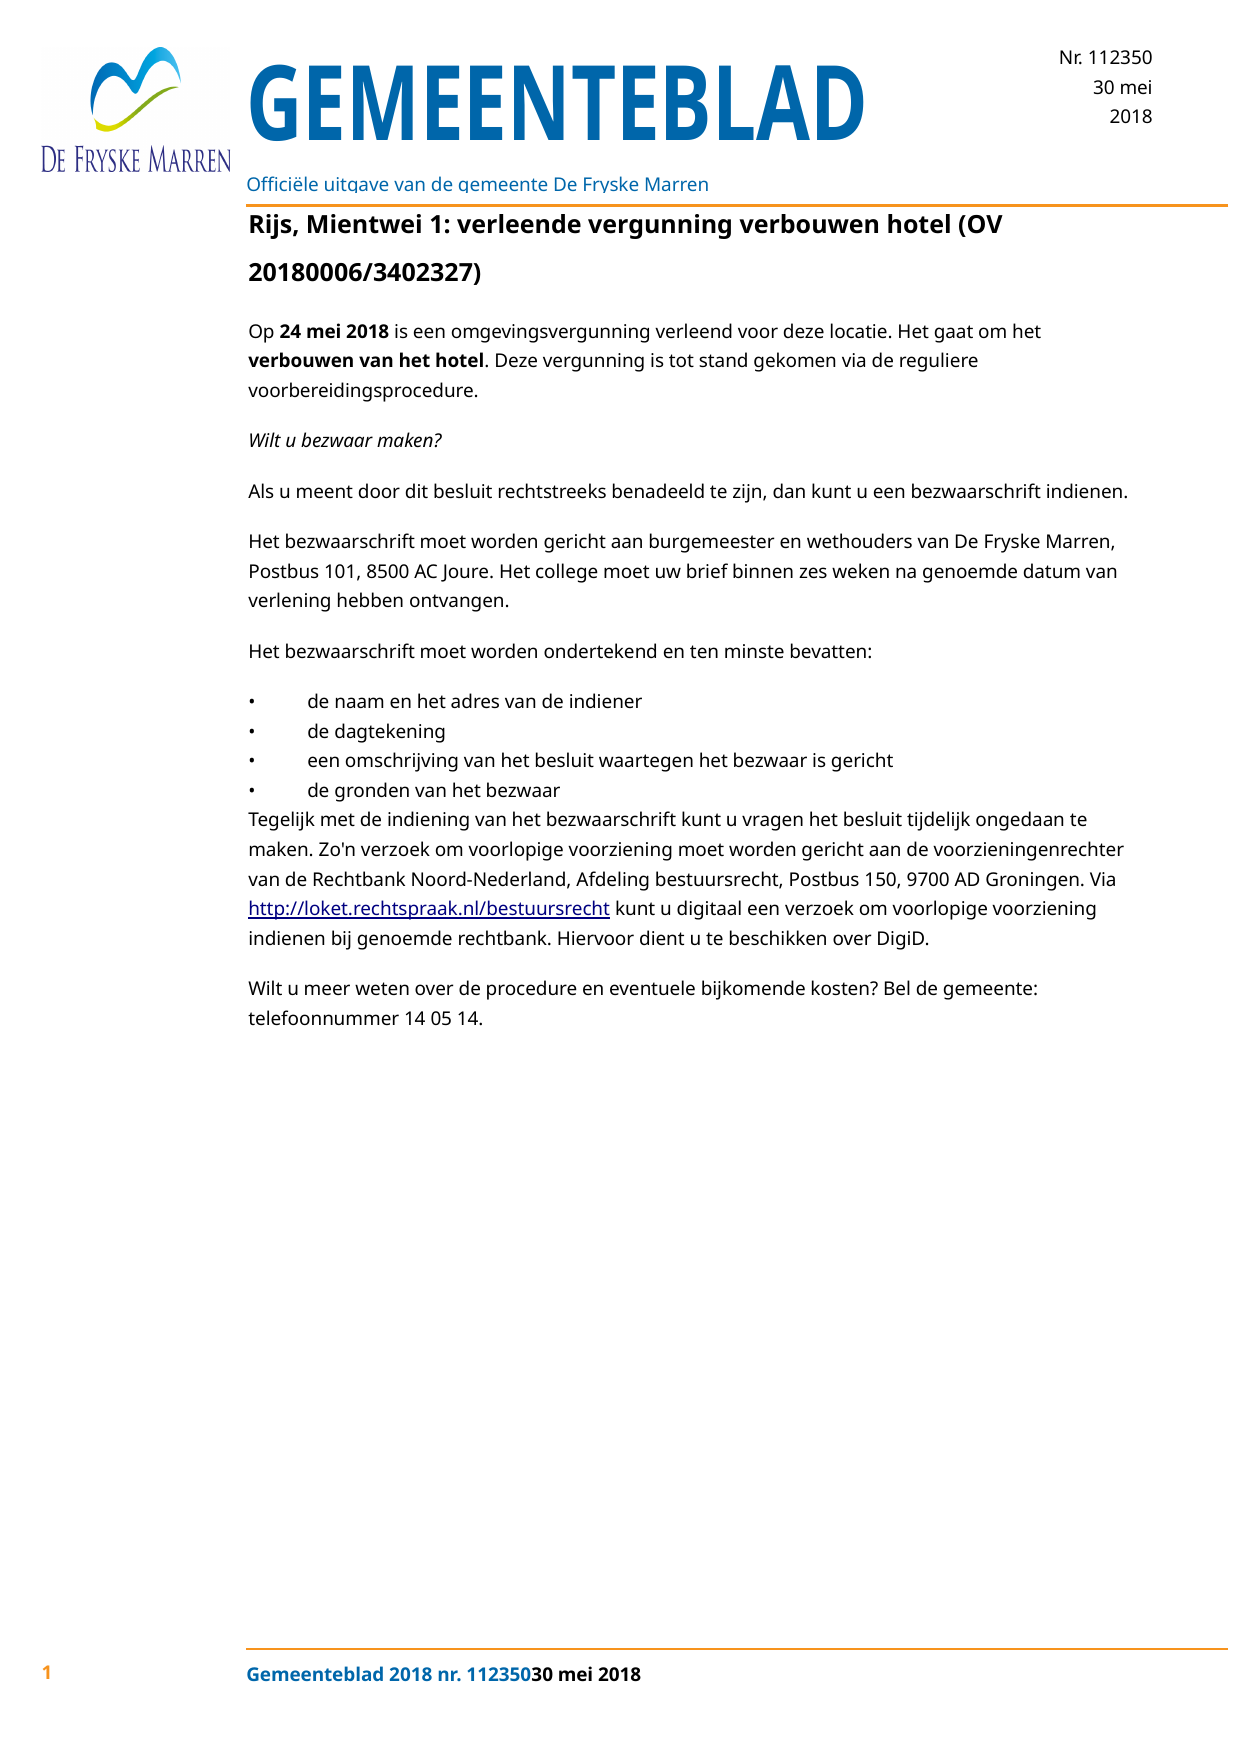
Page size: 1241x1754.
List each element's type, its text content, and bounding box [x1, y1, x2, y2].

list de dagtekening [248, 718, 1152, 744]
text Wilt u bezwaar maken? [248, 427, 1152, 453]
list de naam en het adres van de indiener [248, 688, 1152, 714]
text Wilt u meer weten over de procedure en eventuele bijkomende kosten? Bel de gemeente: telefoonnummer 14 05 14. [248, 975, 1152, 1031]
list een omschrijving van het besluit waartegen het bezwaar is gericht [248, 747, 1152, 773]
text Als u meent door dit besluit rechtstreeks benadeeld te zijn, dan kunt u een bezwaarschrift indienen. [248, 478, 1152, 504]
text Het bezwaarschrift moet worden gericht aan burgemeester en wethouders van De Fryske Marren, Postbus 101, 8500 AC Joure. Het college moet uw brief binnen zes weken na genoemde datum van verlening hebben ontvangen. [248, 528, 1152, 613]
text Rijs, Mientwei 1: verleende vergunning verbouwen hotel (OV 20180006/3402327) [248, 207, 1152, 288]
list de gronden van het bezwaar [248, 777, 1152, 803]
text Op 24 mei 2018 is een omgevingsvergunning verleend voor deze locatie. Het gaat om het verbouwen van het hotel. Deze vergunning is tot stand gekomen via de reguliere voorbereidingsprocedure. [248, 318, 1152, 403]
text Tegelijk met de indiening van het bezwaarschrift kunt u vragen het besluit tijdelijk ongedaan te maken. Zo'n verzoek om voorlopige voorziening moet worden gericht aan de voorzieningenrechter van de Rechtbank Noord-Nederland, Afdeling bestuursrecht, Postbus 150, 9700 AD Groningen. Via http://loket.rechtspraak.nl/bestuursrecht kunt u digitaal een verzoek om voorlopige voorziening indienen bij genoemde rechtbank. Hiervoor dient u te beschikken over DigiD. [248, 807, 1152, 951]
picture [41, 47, 231, 172]
text Het bezwaarschrift moet worden ondertekend en ten minste bevatten: [248, 638, 1152, 664]
